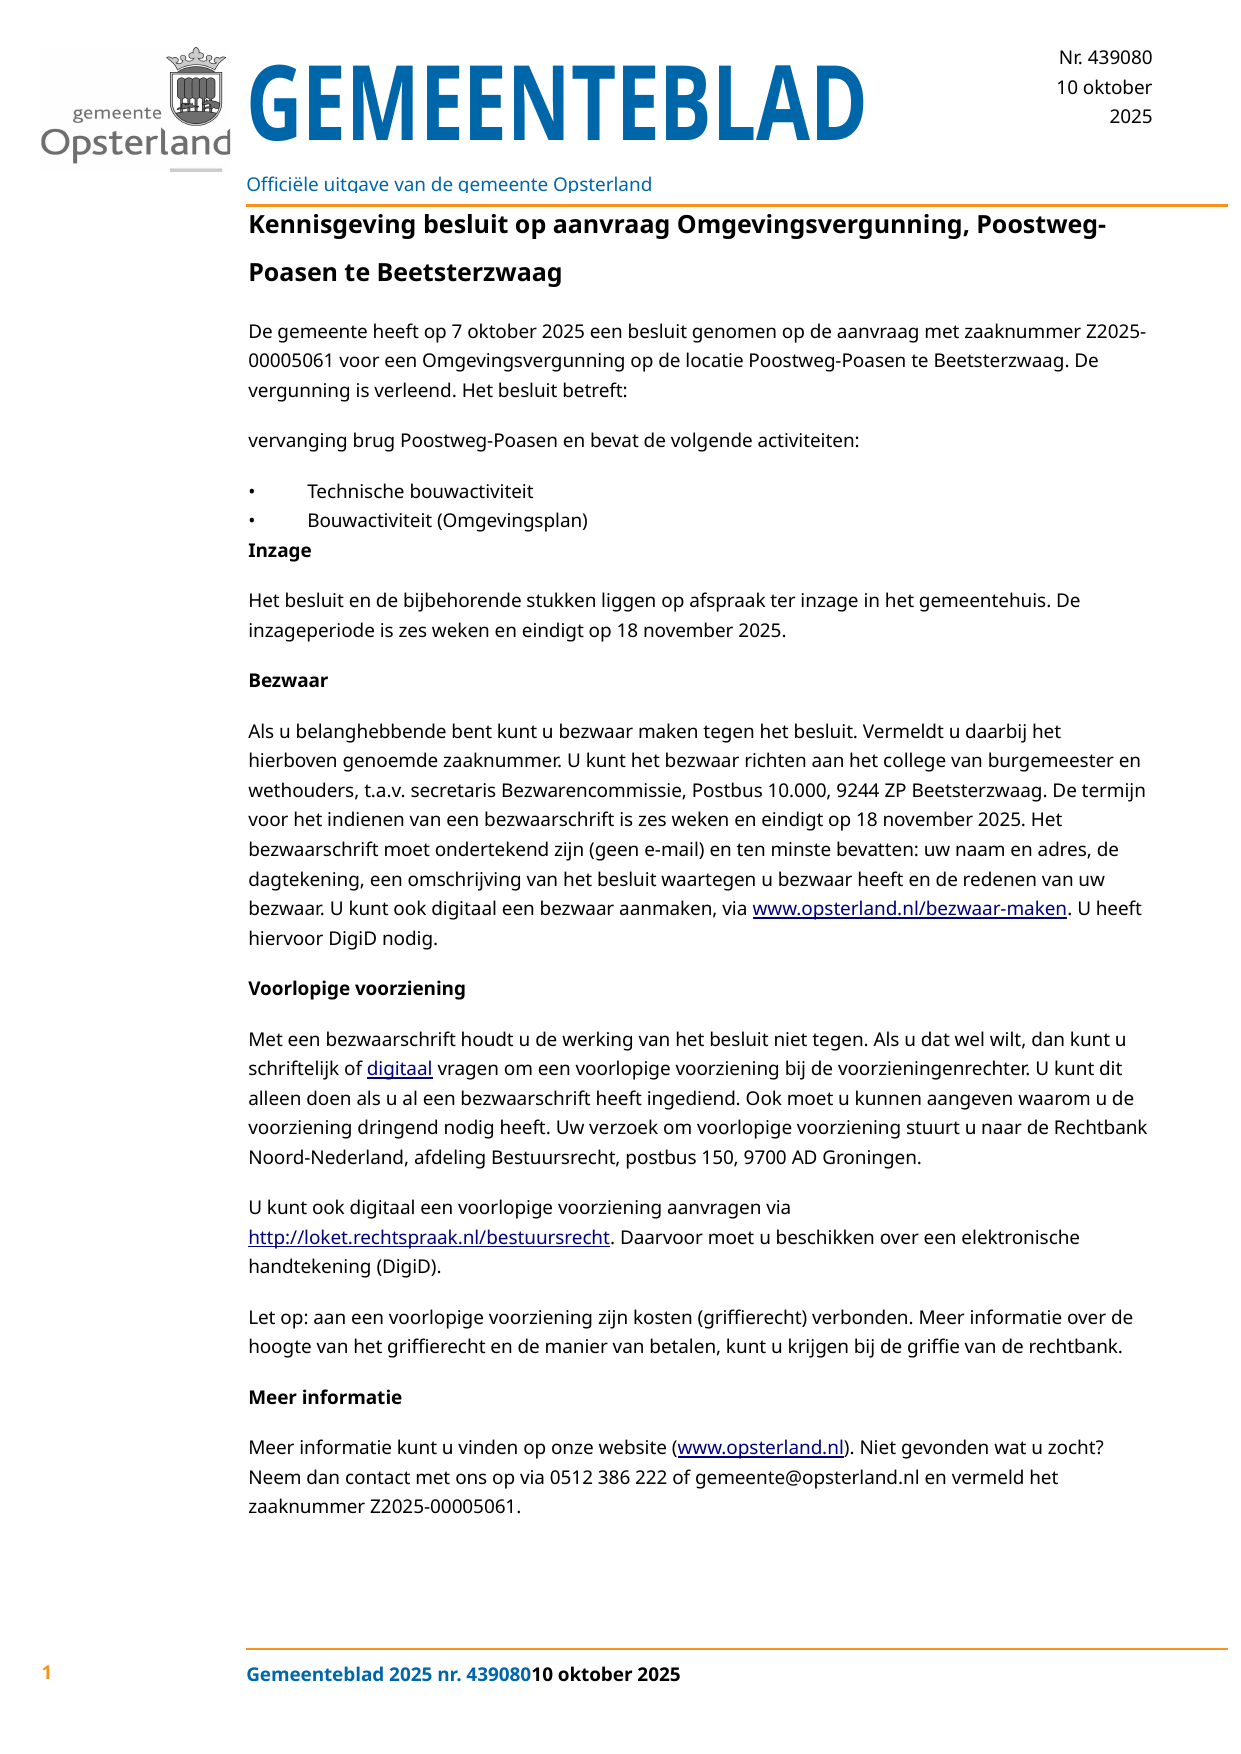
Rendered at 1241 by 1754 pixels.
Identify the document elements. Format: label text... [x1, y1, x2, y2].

text Voorlopige voorziening [248, 975, 1152, 1001]
text Meer informatie kunt u vinden op onze website (www.opsterland.nl). Niet gevonden wat u zocht? Neem dan contact met ons op via 0512 386 222 of gemeente@opsterland.nl en vermeld het zaaknummer Z2025-00005061. [248, 1434, 1152, 1519]
text Meer informatie [248, 1384, 1152, 1410]
text Inzage [248, 537, 1152, 563]
text Bezwaar [248, 667, 1152, 693]
text Let op: aan een voorlopige voorziening zijn kosten (griffierecht) verbonden. Meer informatie over de hoogte van het griffierecht en de manier van betalen, kunt u krijgen bij de griffie van de rechtbank. [248, 1304, 1152, 1359]
text De gemeente heeft op 7 oktober 2025 een besluit genomen op de aanvraag met zaaknummer Z2025-00005061 voor een Omgevingsvergunning op de locatie Poostweg-Poasen te Beetsterzwaag. De vergunning is verleend. Het besluit betreft: [248, 318, 1152, 403]
text vervanging brug Poostweg-Poasen en bevat de volgende activiteiten: [248, 427, 1152, 453]
text U kunt ook digitaal een voorlopige voorziening aanvragen via http://loket.rechtspraak.nl/bestuursrecht. Daarvoor moet u beschikken over een elektronische handtekening (DigiD). [248, 1194, 1152, 1279]
picture [41, 47, 231, 172]
text Het besluit en de bijbehorende stukken liggen op afspraak ter inzage in het gemeentehuis. De inzageperiode is zes weken en eindigt op 18 november 2025. [248, 587, 1152, 643]
list Bouwactiviteit (Omgevingsplan) [248, 507, 1152, 533]
list Technische bouwactiviteit [248, 478, 1152, 504]
text Als u belanghebbende bent kunt u bezwaar maken tegen het besluit. Vermeldt u daarbij het hierboven genoemde zaaknummer. U kunt het bezwaar richten aan het college van burgemeester en wethouders, t.a.v. secretaris Bezwarencommissie, Postbus 10.000, 9244 ZP Beetsterzwaag. De termijn voor het indienen van een bezwaarschrift is zes weken en eindigt op 18 november 2025. Het bezwaarschrift moet ondertekend zijn (geen e-mail) en ten minste bevatten: uw naam en adres, de dagtekening, een omschrijving van het besluit waartegen u bezwaar heeft en de redenen van uw bezwaar. U kunt ook digitaal een bezwaar aanmaken, via www.opsterland.nl/bezwaar-maken. U heeft hiervoor DigiD nodig. [248, 718, 1152, 951]
text Kennisgeving besluit op aanvraag Omgevingsvergunning, Poostweg-Poasen te Beetsterzwaag [248, 207, 1152, 288]
text Met een bezwaarschrift houdt u de werking van het besluit niet tegen. Als u dat wel wilt, dan kunt u schriftelijk of digitaal vragen om een voorlopige voorziening bij de voorzieningenrechter. U kunt dit alleen doen als u al een bezwaarschrift heeft ingediend. Ook moet u kunnen aangeven waarom u de voorziening dringend nodig heeft. Uw verzoek om voorlopige voorziening stuurt u naar de Rechtbank Noord-Nederland, afdeling Bestuursrecht, postbus 150, 9700 AD Groningen. [248, 1026, 1152, 1170]
